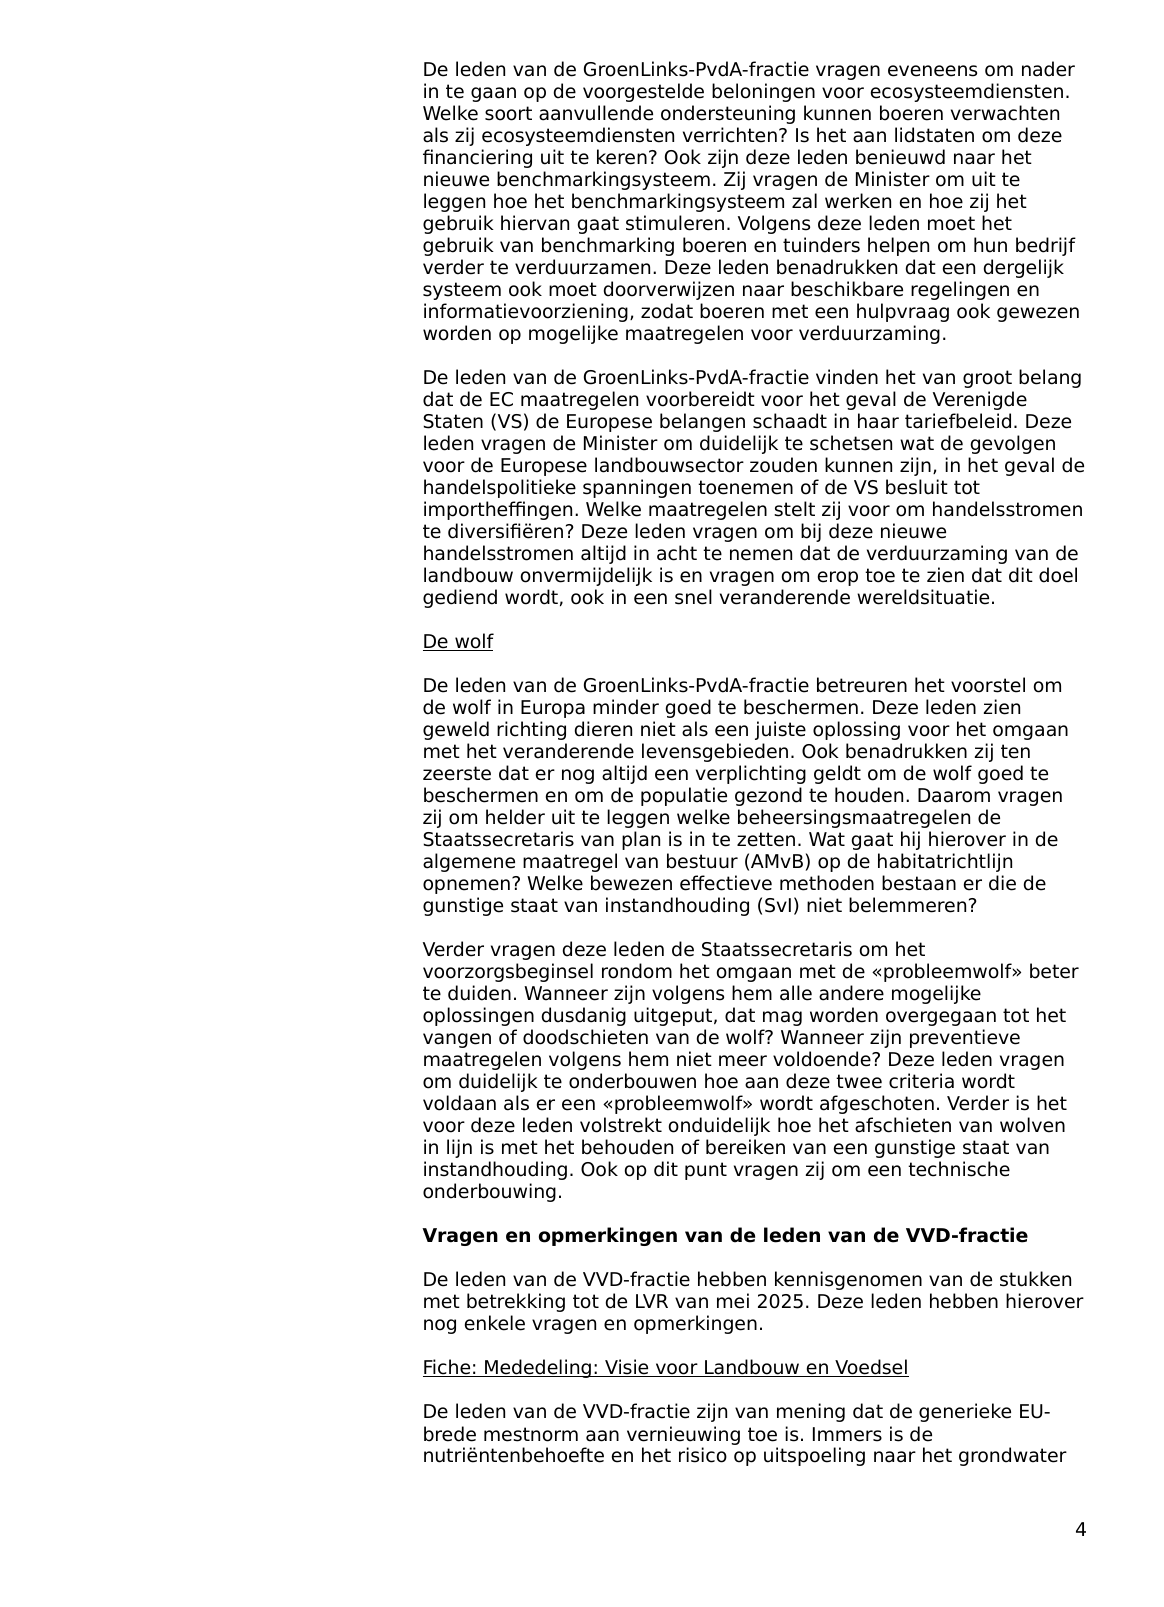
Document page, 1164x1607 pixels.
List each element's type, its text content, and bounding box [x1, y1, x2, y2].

subtitle De wolf [422, 631, 1087, 653]
text De leden van de GroenLinks-PvdA-fractie vragen eveneens om nader in te gaan op de voorgestelde beloningen voor ecosysteemdiensten. Welke soort aanvullende ondersteuning kunnen boeren verwachten als zij ecosysteemdiensten verrichten? Is het aan lidstaten om deze financiering uit te keren? Ook zijn deze leden benieuwd naar het nieuwe benchmarkingsysteem. Zij vragen de Minister om uit te leggen hoe het benchmarkingsysteem zal werken en hoe zij het gebruik hiervan gaat stimuleren. Volgens deze leden moet het gebruik van benchmarking boeren en tuinders helpen om hun bedrijf verder te verduurzamen. Deze leden benadrukken dat een dergelijk systeem ook moet doorverwijzen naar beschikbare regelingen en informatievoorziening, zodat boeren met een hulpvraag ook gewezen worden op mogelijke maatregelen voor verduurzaming. [422, 59, 1087, 345]
subtitle Fiche: Mededeling: Visie voor Landbouw en Voedsel [422, 1357, 1087, 1379]
text De leden van de GroenLinks-PvdA-fractie vinden het van groot belang dat de EC maatregelen voorbereidt voor het geval de Verenigde Staten (VS) de Europese belangen schaadt in haar tariefbeleid. Deze leden vragen de Minister om duidelijk te schetsen wat de gevolgen voor de Europese landbouwsector zouden kunnen zijn, in het geval de handelspolitieke spanningen toenemen of de VS besluit tot importheffingen. Welke maatregelen stelt zij voor om handelsstromen te diversifiëren? Deze leden vragen om bij deze nieuwe handelsstromen altijd in acht te nemen dat de verduurzaming van de landbouw onvermijdelijk is en vragen om erop toe te zien dat dit doel gediend wordt, ook in een snel veranderende wereldsituatie. [422, 367, 1087, 609]
text De leden van de VVD-fractie hebben kennisgenomen van de stukken met betrekking tot de LVR van mei 2025. Deze leden hebben hierover nog enkele vragen en opmerkingen. [422, 1269, 1087, 1335]
subtitle Vragen en opmerkingen van de leden van de VVD-fractie [422, 1225, 1087, 1247]
text De leden van de GroenLinks-PvdA-fractie betreuren het voorstel om de wolf in Europa minder goed te beschermen. Deze leden zien geweld richting dieren niet als een juiste oplossing voor het omgaan met het veranderende levensgebieden. Ook benadrukken zij ten zeerste dat er nog altijd een verplichting geldt om de wolf goed te beschermen en om de populatie gezond te houden. Daarom vragen zij om helder uit te leggen welke beheersingsmaatregelen de Staatssecretaris van plan is in te zetten. Wat gaat hij hierover in de algemene maatregel van bestuur (AMvB) op de habitatrichtlijn opnemen? Welke bewezen effectieve methoden bestaan er die de gunstige staat van instandhouding (SvI) niet belemmeren? [422, 675, 1087, 917]
text Verder vragen deze leden de Staatssecretaris om het voorzorgsbeginsel rondom het omgaan met de «probleemwolf» beter te duiden. Wanneer zijn volgens hem alle andere mogelijke oplossingen dusdanig uitgeput, dat mag worden overgegaan tot het vangen of doodschieten van de wolf? Wanneer zijn preventieve maatregelen volgens hem niet meer voldoende? Deze leden vragen om duidelijk te onderbouwen hoe aan deze twee criteria wordt voldaan als er een «probleemwolf» wordt afgeschoten. Verder is het voor deze leden volstrekt onduidelijk hoe het afschieten van wolven in lijn is met het behouden of bereiken van een gunstige staat van instandhouding. Ook op dit punt vragen zij om een technische onderbouwing. [422, 939, 1087, 1203]
text De leden van de VVD-fractie zijn van mening dat de generieke EU-brede mestnorm aan vernieuwing toe is. Immers is de nutriëntenbehoefte en het risico op uitspoeling naar het grondwater [422, 1401, 1087, 1467]
